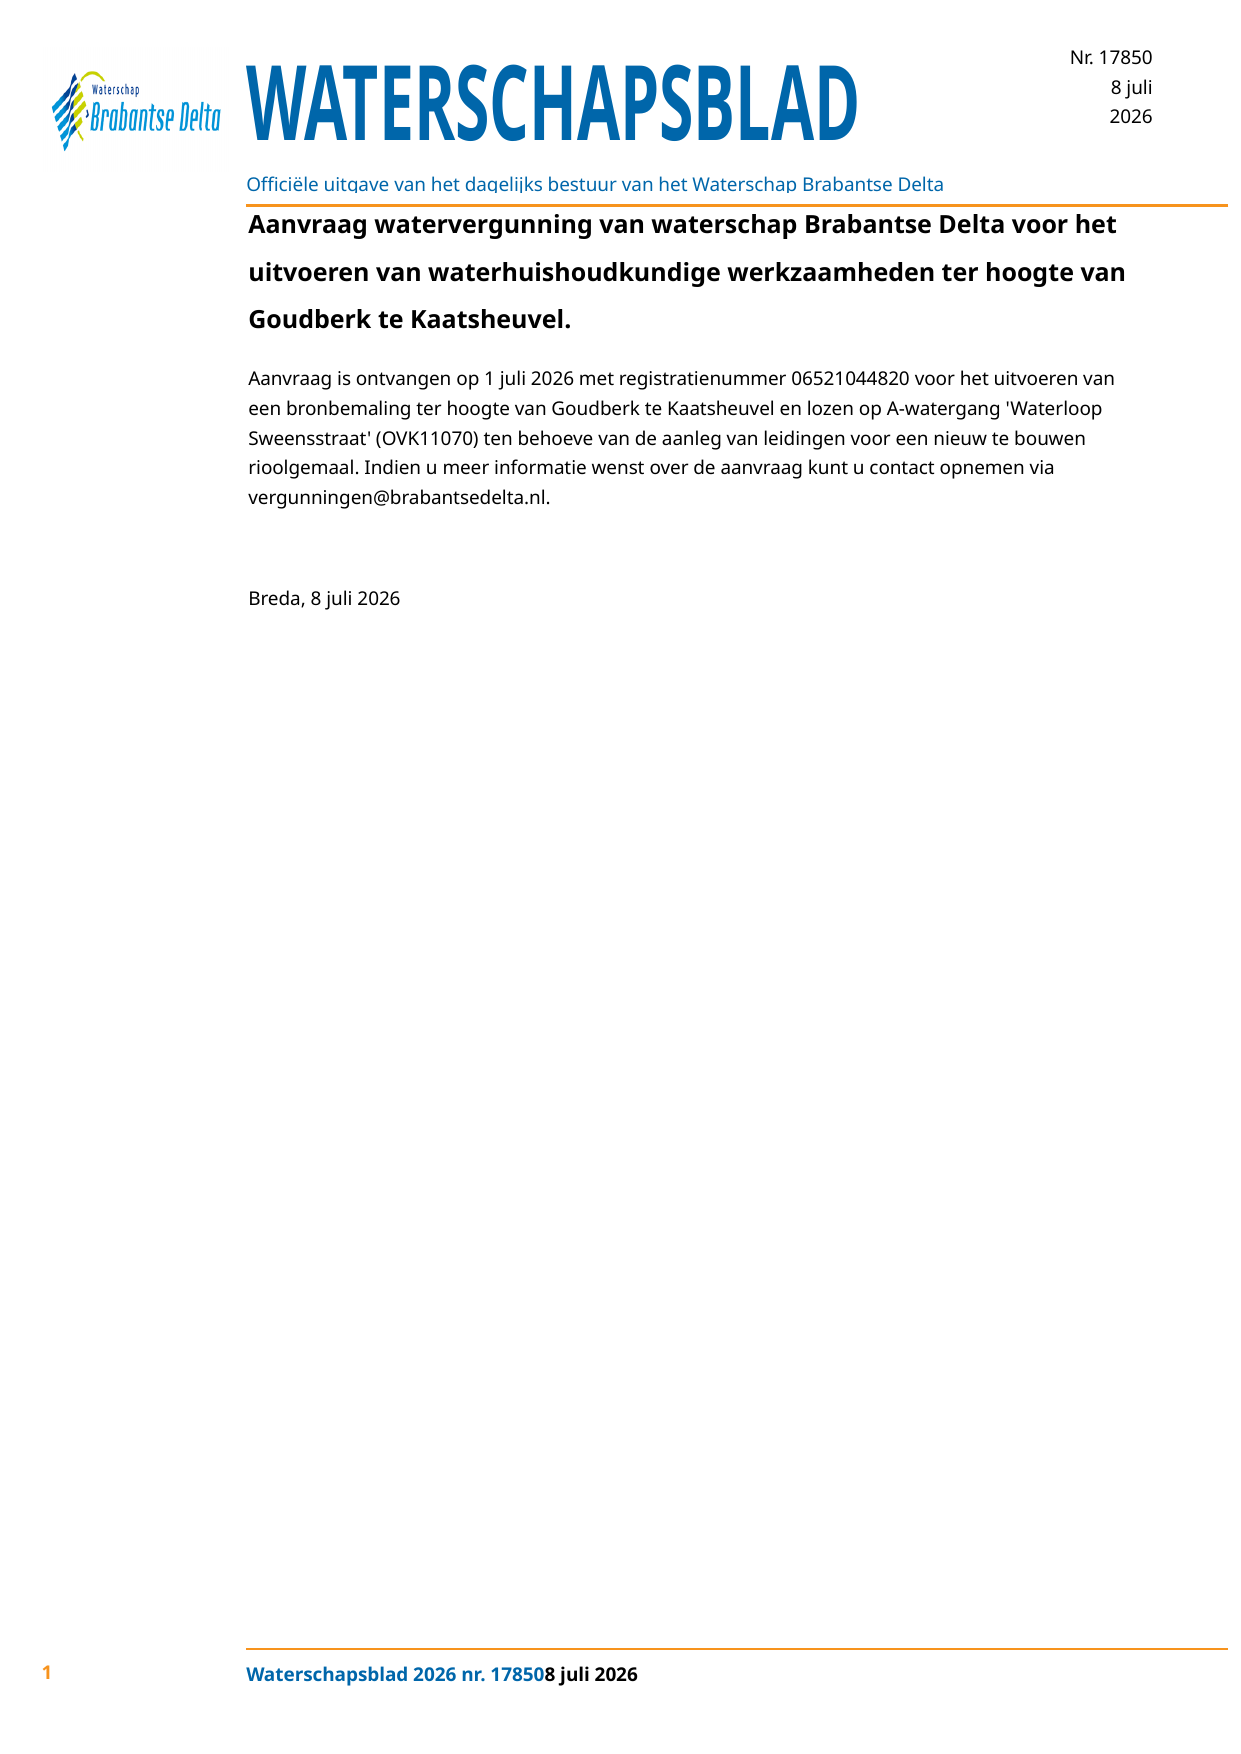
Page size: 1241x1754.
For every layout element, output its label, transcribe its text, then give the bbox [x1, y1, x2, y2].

text Aanvraag is ontvangen op 1 juli 2026 met registratienummer 06521044820 voor het uitvoeren van een bronbemaling ter hoogte van Goudberk te Kaatsheuvel en lozen op A-watergang 'Waterloop Sweensstraat' (OVK11070) ten behoeve van de aanleg van leidingen voor een nieuw te bouwen rioolgemaal. Indien u meer informatie wenst over de aanvraag kunt u contact opnemen via vergunningen@brabantsedelta.nl. [248, 366, 1152, 509]
picture [41, 47, 231, 172]
text Breda, 8 juli 2026 [248, 585, 1152, 610]
text Aanvraag watervergunning van waterschap Brabantse Delta voor het uitvoeren van waterhuishoudkundige werkzaamheden ter hoogte van Goudberk te Kaatsheuvel. [248, 207, 1152, 336]
